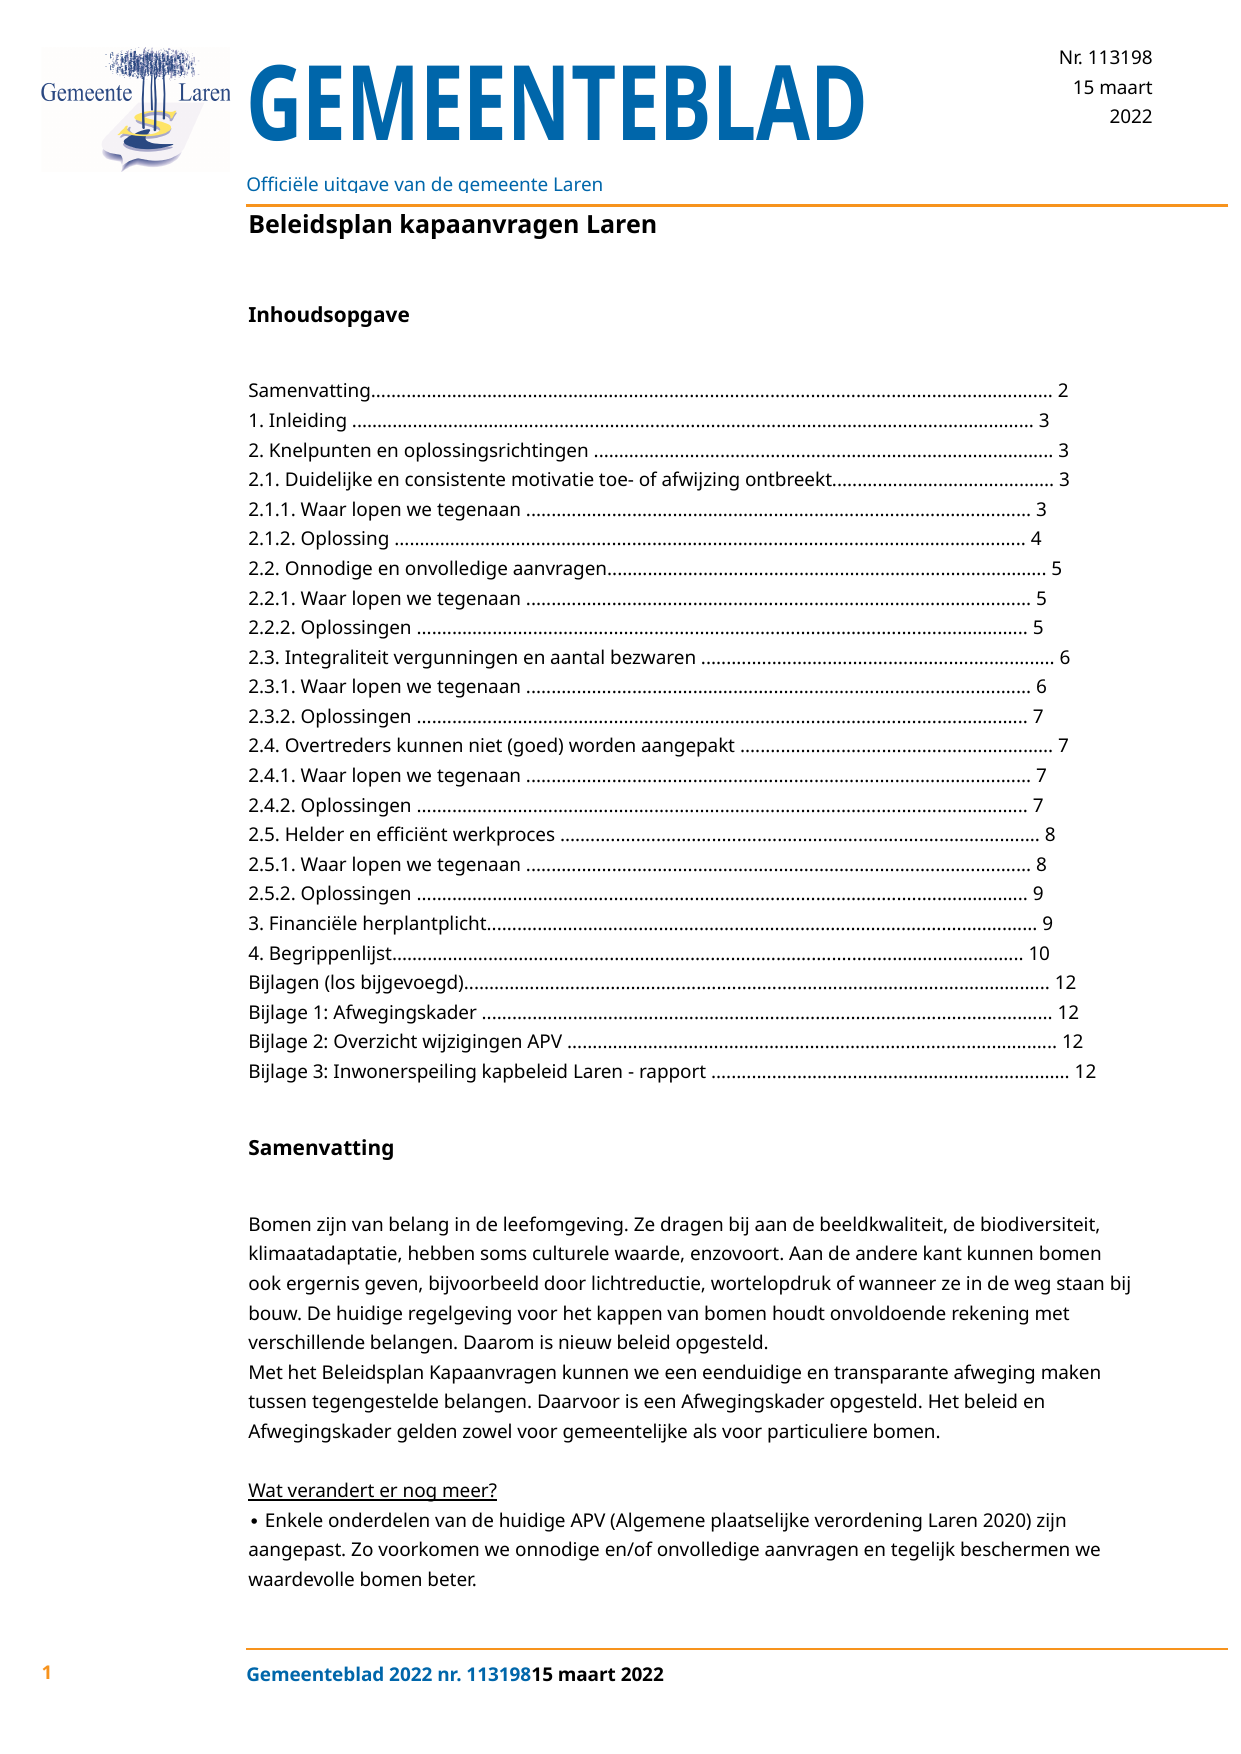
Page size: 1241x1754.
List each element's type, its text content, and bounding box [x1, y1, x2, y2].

text 2.5. Helder en efficiënt werkproces ............................................................................................... 8 [248, 821, 1152, 847]
text 2.1.1. Waar lopen we tegenaan .................................................................................................... 3 [248, 496, 1152, 522]
text 4. Begrippenlijst............................................................................................................................. 10 [248, 940, 1152, 965]
text 1. Inleiding ....................................................................................................................................... 3 [248, 407, 1152, 433]
text ∙ Enkele onderdelen van de huidige APV (Algemene plaatselijke verordening Laren 2020) zijn aangepast. Zo voorkomen we onnodige en/of onvolledige aanvragen en tegelijk beschermen we waardevolle bomen beter. [248, 1507, 1152, 1592]
text 2.5.1. Waar lopen we tegenaan .................................................................................................... 8 [248, 851, 1152, 877]
text 2.4. Overtreders kunnen niet (goed) worden aangepakt .............................................................. 7 [248, 733, 1152, 758]
text 2.2. Onnodige en onvolledige aanvragen....................................................................................... 5 [248, 555, 1152, 581]
text Samenvatting....................................................................................................................................... 2 [248, 378, 1152, 403]
text 2. Knelpunten en oplossingsrichtingen ........................................................................................... 3 [248, 437, 1152, 462]
text Samenvatting [248, 1133, 1152, 1162]
text 2.1. Duidelijke en consistente motivatie toe- of afwijzing ontbreekt............................................ 3 [248, 466, 1152, 492]
text 2.3.1. Waar lopen we tegenaan .................................................................................................... 6 [248, 673, 1152, 699]
text Bijlage 3: Inwonerspeiling kapbeleid Laren - rapport ....................................................................... 12 [248, 1058, 1152, 1084]
text Wat verandert er nog meer? [248, 1477, 1152, 1503]
text Bijlage 1: Afwegingskader ................................................................................................................. 12 [248, 999, 1152, 1024]
text Bijlagen (los bijgevoegd).................................................................................................................... 12 [248, 969, 1152, 995]
text 2.3.2. Oplossingen ......................................................................................................................... 7 [248, 703, 1152, 729]
text 2.1.2. Oplossing ............................................................................................................................. 4 [248, 526, 1152, 551]
text 2.3. Integraliteit vergunningen en aantal bezwaren ...................................................................... 6 [248, 644, 1152, 669]
text 2.5.2. Oplossingen ......................................................................................................................... 9 [248, 881, 1152, 906]
text Inhoudsopgave [248, 300, 1152, 328]
text ook ergernis geven, bijvoorbeeld door lichtreductie, wortelopdruk of wanneer ze in de weg staan bij bouw. De huidige regelgeving voor het kappen van bomen houdt onvoldoende rekening met verschillende belangen. Daarom is nieuw beleid opgesteld. [248, 1270, 1152, 1355]
text 2.2.1. Waar lopen we tegenaan .................................................................................................... 5 [248, 585, 1152, 610]
text 2.4.2. Oplossingen ......................................................................................................................... 7 [248, 792, 1152, 817]
text 3. Financiële herplantplicht............................................................................................................. 9 [248, 910, 1152, 936]
text Beleidsplan kapaanvragen Laren [248, 207, 1152, 241]
text 2.2.2. Oplossingen ......................................................................................................................... 5 [248, 614, 1152, 640]
text Bijlage 2: Overzicht wijzigingen APV ................................................................................................. 12 [248, 1028, 1152, 1054]
picture [41, 47, 231, 172]
text 2.4.1. Waar lopen we tegenaan .................................................................................................... 7 [248, 762, 1152, 788]
text Met het Beleidsplan Kapaanvragen kunnen we een eenduidige en transparante afweging maken tussen tegengestelde belangen. Daarvoor is een Afwegingskader opgesteld. Het beleid en Afwegingskader gelden zowel voor gemeentelijke als voor particuliere bomen. [248, 1359, 1152, 1444]
text Bomen zijn van belang in de leefomgeving. Ze dragen bij aan de beeldkwaliteit, de biodiversiteit, klimaatadaptatie, hebben soms culturele waarde, enzovoort. Aan de andere kant kunnen bomen [248, 1211, 1152, 1266]
